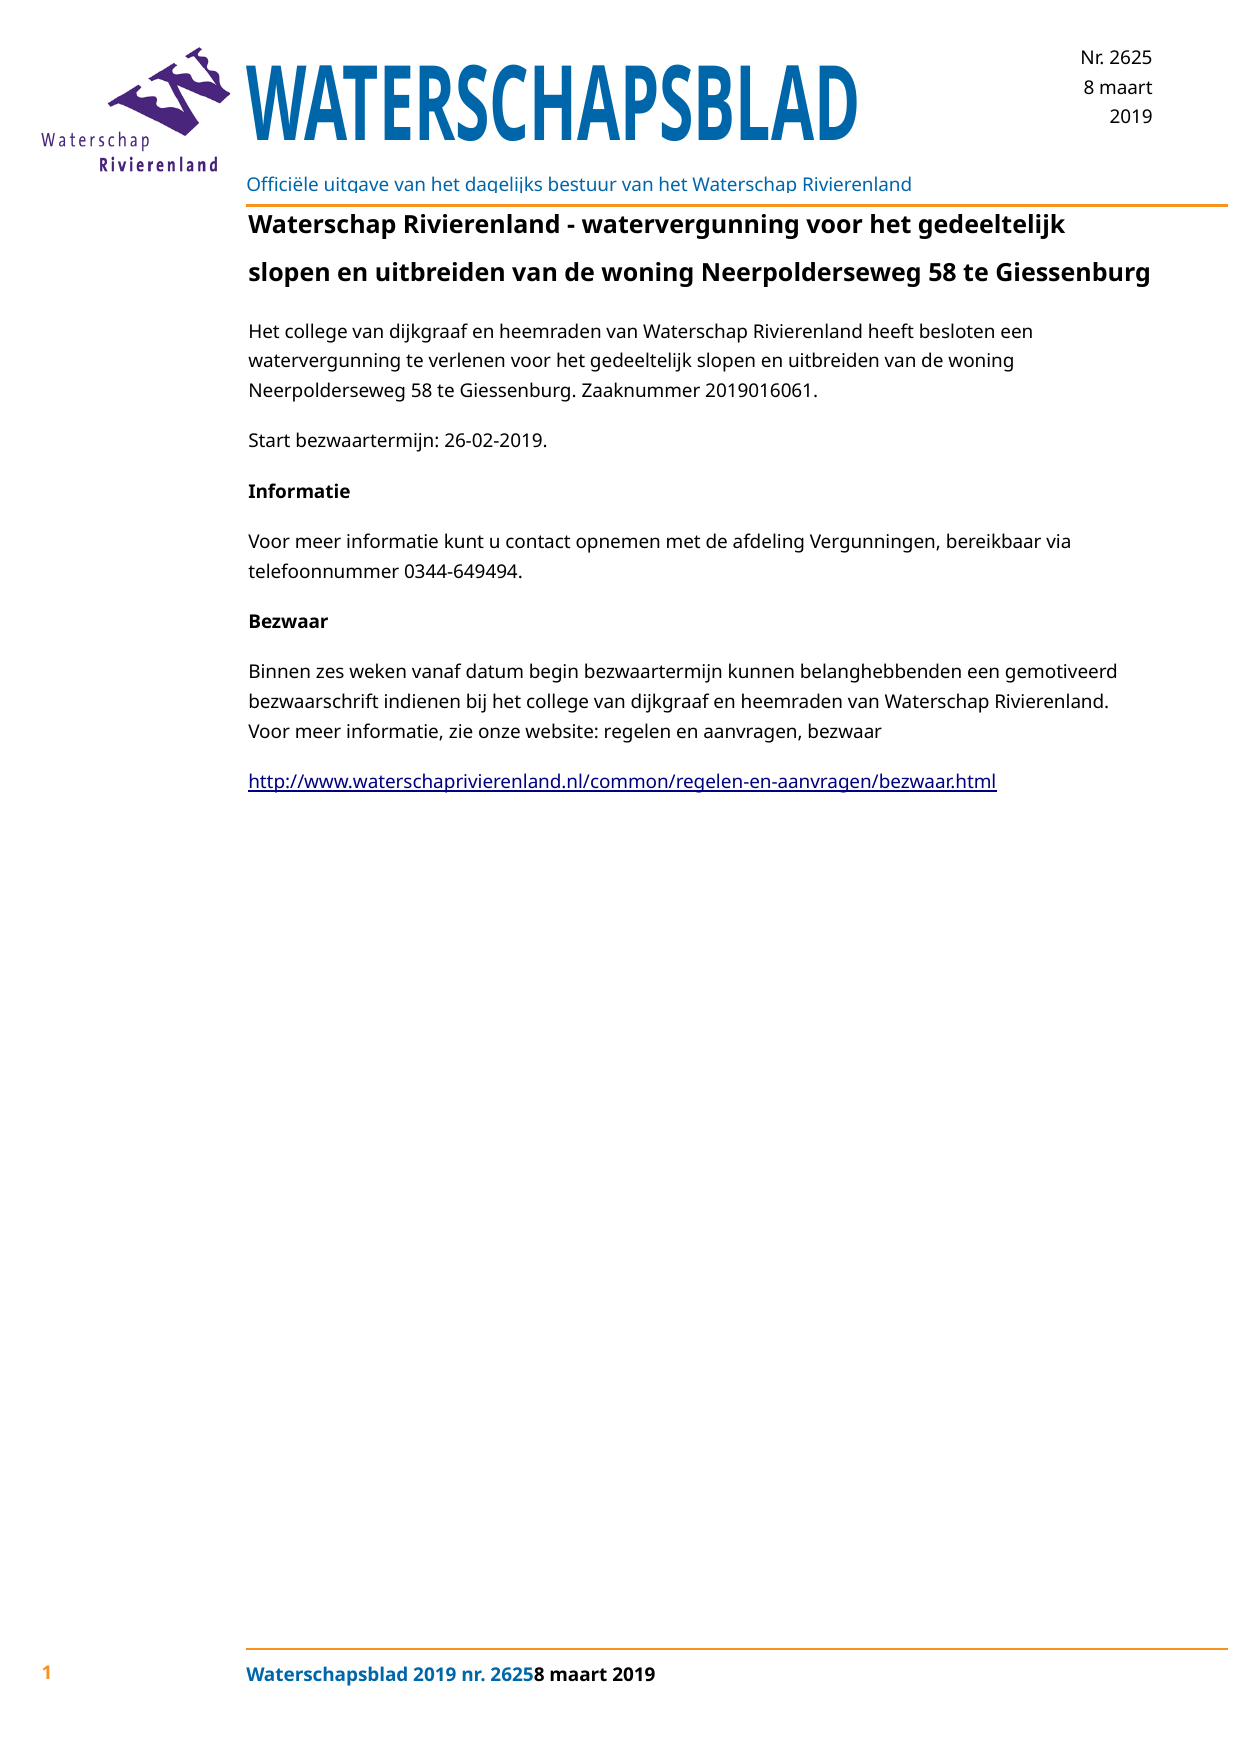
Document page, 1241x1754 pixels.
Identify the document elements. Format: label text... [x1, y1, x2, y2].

text Binnen zes weken vanaf datum begin bezwaartermijn kunnen belanghebbenden een gemotiveerd bezwaarschrift indienen bij het college van dijkgraaf en heemraden van Waterschap Rivierenland. Voor meer informatie, zie onze website: regelen en aanvragen, bezwaar [248, 659, 1152, 744]
text Het college van dijkgraaf en heemraden van Waterschap Rivierenland heeft besloten een watervergunning te verlenen voor het gedeeltelijk slopen en uitbreiden van de woning Neerpolderseweg 58 te Giessenburg. Zaaknummer 2019016061. [248, 318, 1152, 403]
text Bezwaar [248, 608, 1152, 634]
picture [41, 47, 231, 172]
text Waterschap Rivierenland - watervergunning voor het gedeeltelijk slopen en uitbreiden van de woning Neerpolderseweg 58 te Giessenburg [248, 207, 1152, 288]
text Informatie [248, 478, 1152, 504]
text Voor meer informatie kunt u contact opnemen met de afdeling Vergunningen, bereikbaar via telefoonnummer 0344-649494. [248, 528, 1152, 584]
text Start bezwaartermijn: 26-02-2019. [248, 427, 1152, 453]
text http://www.waterschaprivierenland.nl/common/regelen-en-aanvragen/bezwaar.html [248, 768, 1152, 794]
